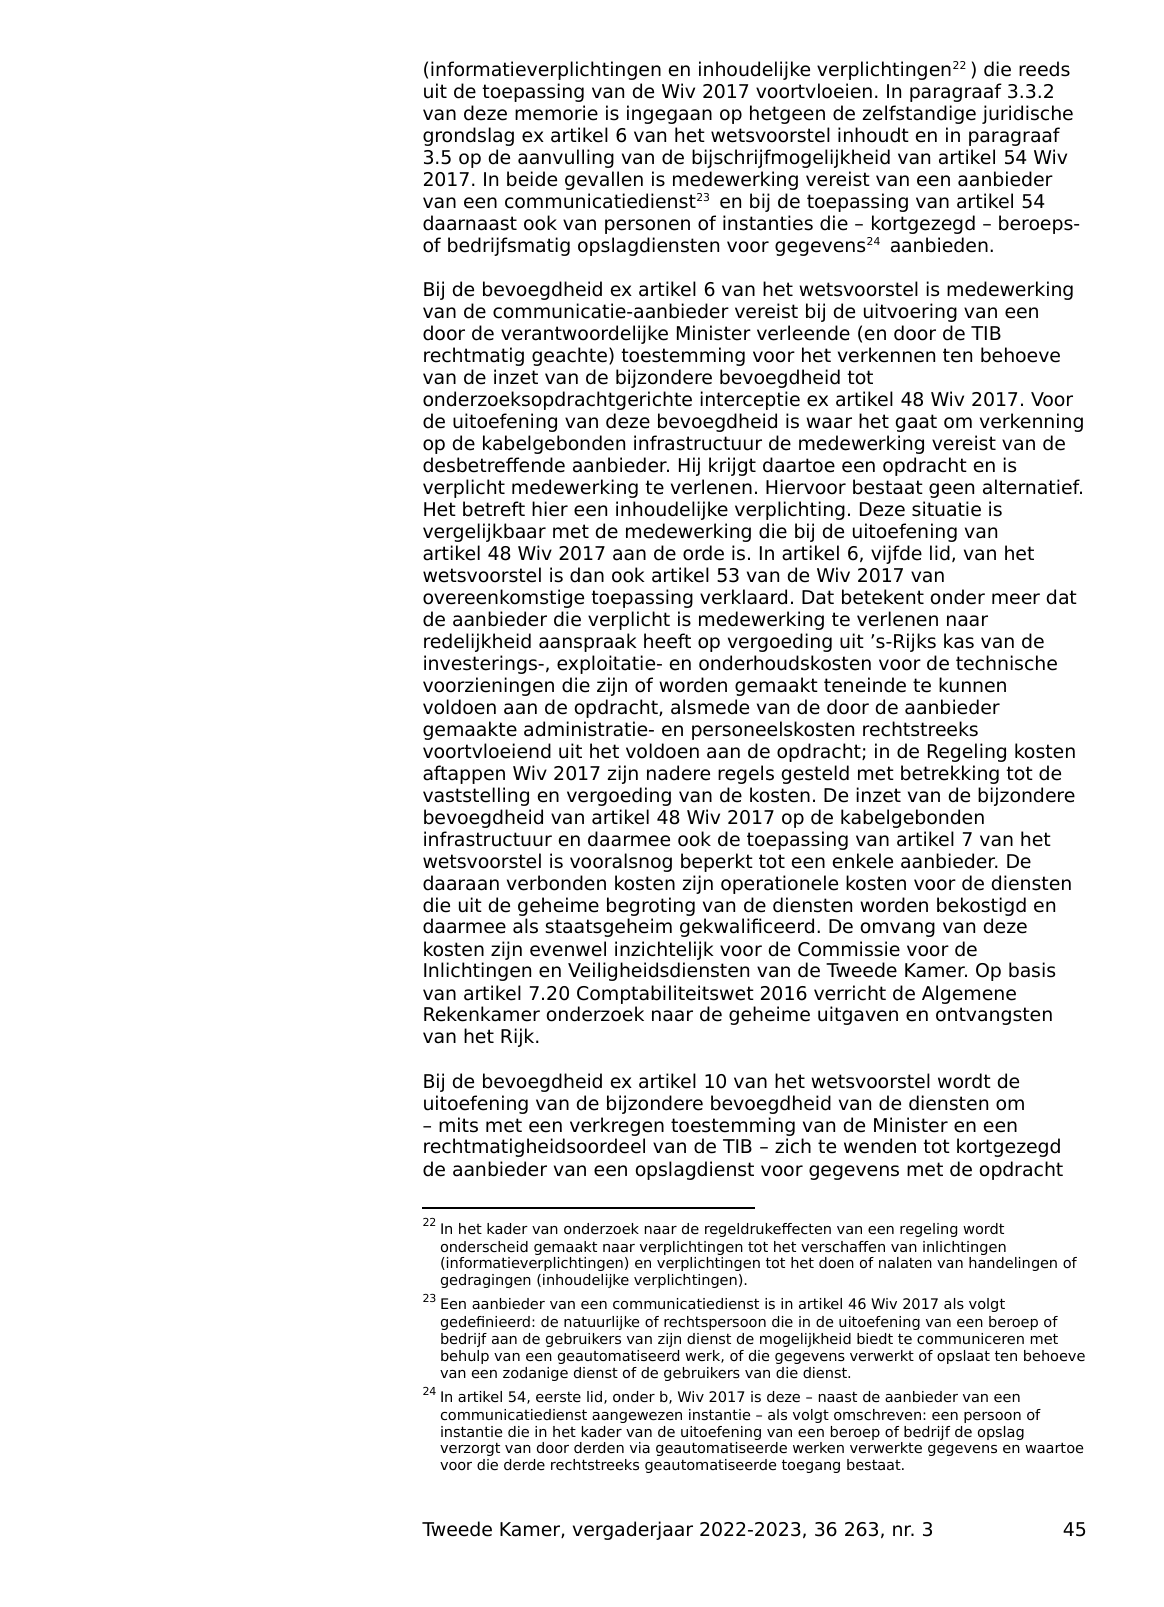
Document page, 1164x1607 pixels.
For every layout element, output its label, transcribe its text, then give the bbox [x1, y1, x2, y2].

text Een aanbieder van een communicatiedienst is in artikel 46 Wiv 2017 als volgt gedefinieerd: de natuurlijke of rechtspersoon die in de uitoefening van een beroep of bedrijf aan de gebruikers van zijn dienst de mogelijkheid biedt te communiceren met behulp van een geautomatiseerd werk, of die gegevens verwerkt of opslaat ten behoeve van een zodanige dienst of de gebruikers van die dienst. [422, 1292, 1087, 1382]
text Bij de bevoegdheid ex artikel 10 van het wetsvoorstel wordt de uitoefening van de bijzondere bevoegdheid van de diensten om – mits met een verkregen toestemming van de Minister en een rechtmatigheidsoordeel van de TIB – zich te wenden tot kortgezegd de aanbieder van een opslagdienst voor gegevens met de opdracht [422, 1071, 1087, 1180]
text (informatieverplichtingen en inhoudelijke verplichtingen) die reeds uit de toepassing van de Wiv 2017 voortvloeien. In paragraaf 3.3.2 van deze memorie is ingegaan op hetgeen de zelfstandige juridische grondslag ex artikel 6 van het wetsvoorstel inhoudt en in paragraaf 3.5 op de aanvulling van de bijschrijfmogelijkheid van artikel 54 Wiv 2017. In beide gevallen is medewerking vereist van een aanbieder van een communicatiedienst en bij de toepassing van artikel 54 daarnaast ook van personen of instanties die – kortgezegd – beroeps- of bedrijfsmatig opslagdiensten voor gegevens aanbieden. [422, 59, 1087, 257]
text Bij de bevoegdheid ex artikel 6 van het wetsvoorstel is medewerking van de communicatie-aanbieder vereist bij de uitvoering van een door de verantwoordelijke Minister verleende (en door de TIB rechtmatig geachte) toestemming voor het verkennen ten behoeve van de inzet van de bijzondere bevoegdheid tot onderzoeksopdrachtgerichte interceptie ex artikel 48 Wiv 2017. Voor de uitoefening van deze bevoegdheid is waar het gaat om verkenning op de kabelgebonden infrastructuur de medewerking vereist van de desbetreffende aanbieder. Hij krijgt daartoe een opdracht en is verplicht medewerking te verlenen. Hiervoor bestaat geen alternatief. Het betreft hier een inhoudelijke verplichting. Deze situatie is vergelijkbaar met de medewerking die bij de uitoefening van artikel 48 Wiv 2017 aan de orde is. In artikel 6, vijfde lid, van het wetsvoorstel is dan ook artikel 53 van de Wiv 2017 van overeenkomstige toepassing verklaard. Dat betekent onder meer dat de aanbieder die verplicht is medewerking te verlenen naar redelijkheid aanspraak heeft op vergoeding uit ’s-Rijks kas van de investerings-, exploitatie- en onderhoudskosten voor de technische voorzieningen die zijn of worden gemaakt teneinde te kunnen voldoen aan de opdracht, alsmede van de door de aanbieder gemaakte administratie- en personeelskosten rechtstreeks voortvloeiend uit het voldoen aan de opdracht; in de Regeling kosten aftappen Wiv 2017 zijn nadere regels gesteld met betrekking tot de vaststelling en vergoeding van de kosten. De inzet van de bijzondere bevoegdheid van artikel 48 Wiv 2017 op de kabelgebonden infrastructuur en daarmee ook de toepassing van artikel 7 van het wetsvoorstel is vooralsnog beperkt tot een enkele aanbieder. De daaraan verbonden kosten zijn operationele kosten voor de diensten die uit de geheime begroting van de diensten worden bekostigd en daarmee als staatsgeheim gekwalificeerd. De omvang van deze kosten zijn evenwel inzichtelijk voor de Commissie voor de Inlichtingen en Veiligheidsdiensten van de Tweede Kamer. Op basis van artikel 7.20 Comptabiliteitswet 2016 verricht de Algemene Rekenkamer onderzoek naar de geheime uitgaven en ontvangsten van het Rijk. [422, 279, 1087, 1048]
text In het kader van onderzoek naar de regeldrukeffecten van een regeling wordt onderscheid gemaakt naar verplichtingen tot het verschaffen van inlichtingen (informatieverplichtingen) en verplichtingen tot het doen of nalaten van handelingen of gedragingen (inhoudelijke verplichtingen). [422, 1217, 1087, 1289]
text In artikel 54, eerste lid, onder b, Wiv 2017 is deze – naast de aanbieder van een communicatiedienst aangewezen instantie – als volgt omschreven: een persoon of instantie die in het kader van de uitoefening van een beroep of bedrijf de opslag verzorgt van door derden via geautomatiseerde werken verwerkte gegevens en waartoe voor die derde rechtstreeks geautomatiseerde toegang bestaat. [422, 1385, 1087, 1474]
